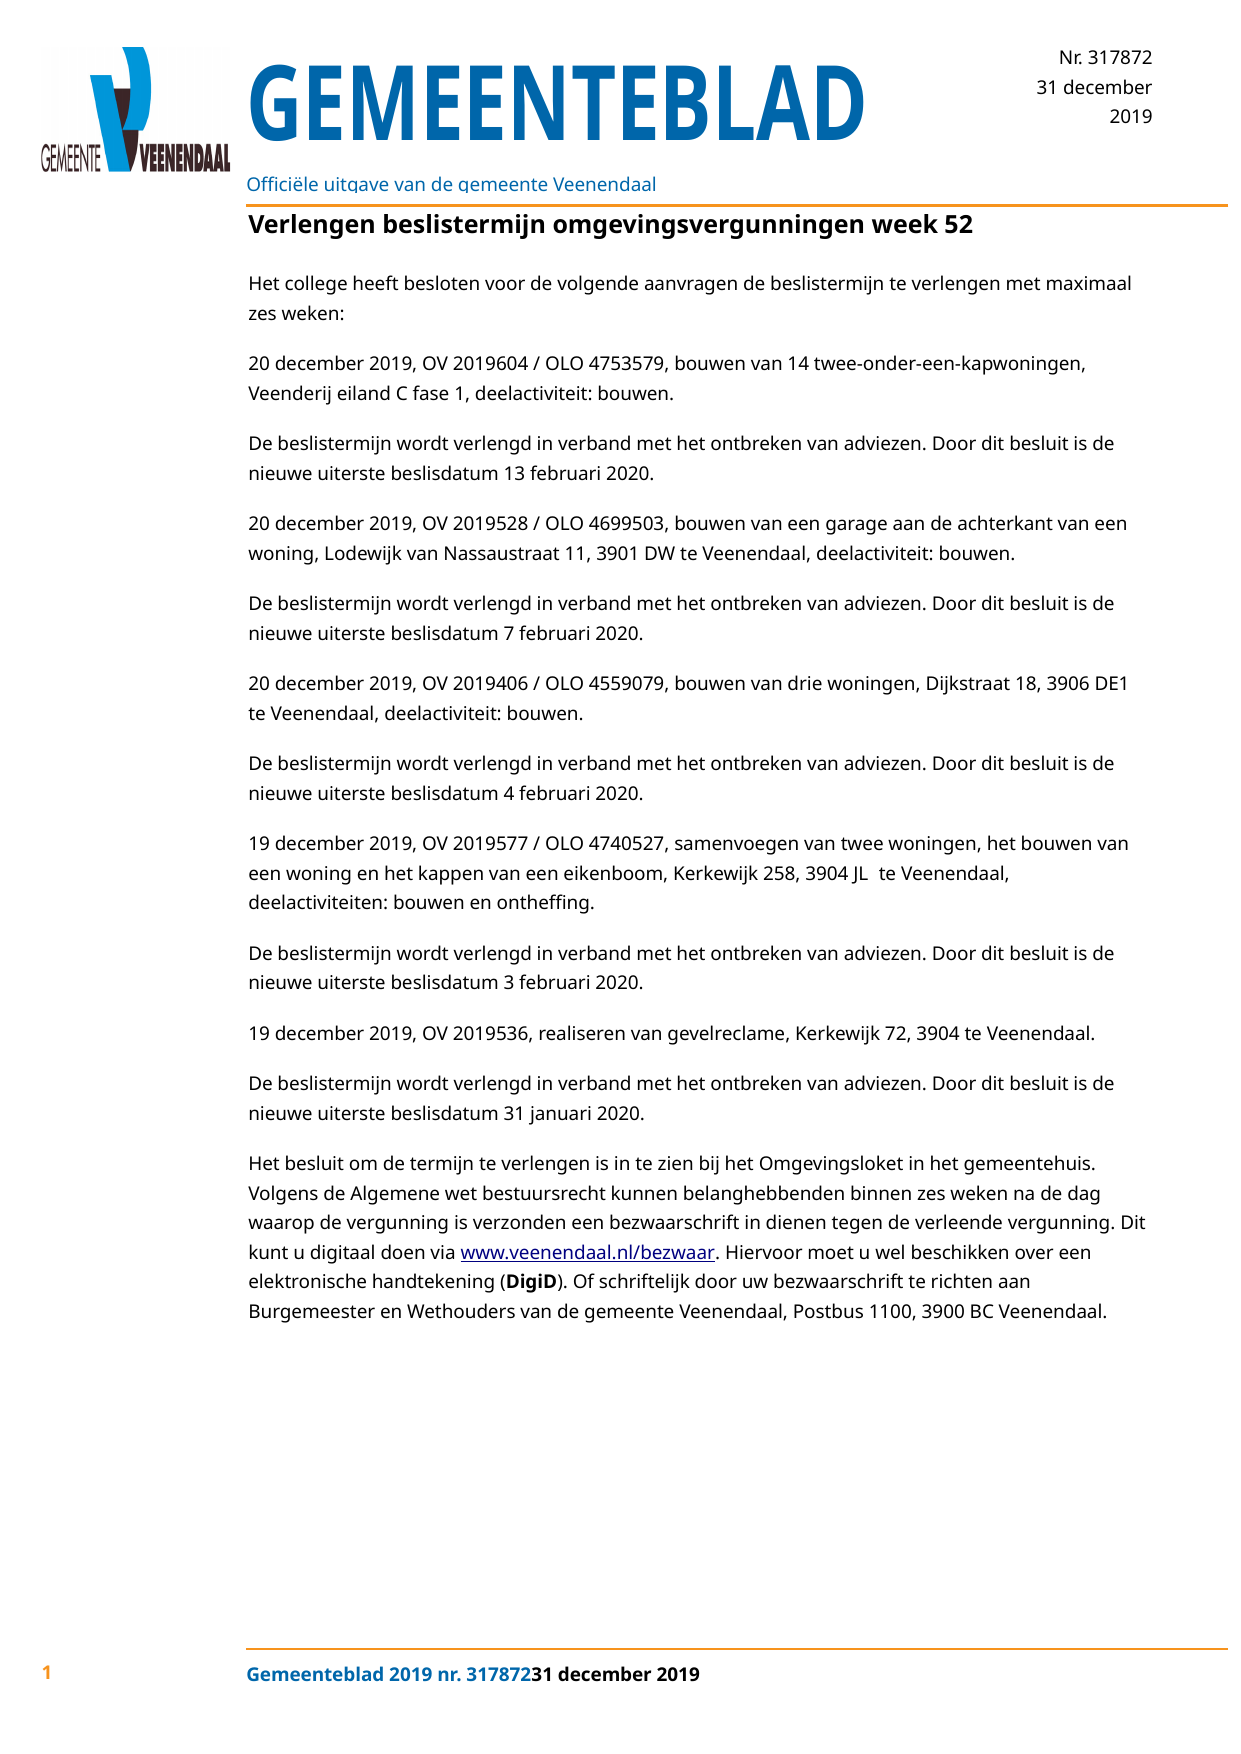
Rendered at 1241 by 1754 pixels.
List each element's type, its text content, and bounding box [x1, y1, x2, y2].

text De beslistermijn wordt verlengd in verband met het ontbreken van adviezen. Door dit besluit is de nieuwe uiterste beslisdatum 3 februari 2020. [248, 940, 1152, 995]
text 19 december 2019, OV 2019536, realiseren van gevelreclame, Kerkewijk 72, 3904 te Veenendaal. [248, 1020, 1152, 1046]
text De beslistermijn wordt verlengd in verband met het ontbreken van adviezen. Door dit besluit is de nieuwe uiterste beslisdatum 7 februari 2020. [248, 590, 1152, 646]
text 20 december 2019, OV 2019528 / OLO 4699503, bouwen van een garage aan de achterkant van een woning, Lodewijk van Nassaustraat 11, 3901 DW te Veenendaal, deelactiviteit: bouwen. [248, 510, 1152, 566]
text 20 december 2019, OV 2019406 / OLO 4559079, bouwen van drie woningen, Dijkstraat 18, 3906 DE1 te Veenendaal, deelactiviteit: bouwen. [248, 670, 1152, 726]
text 20 december 2019, OV 2019604 / OLO 4753579, bouwen van 14 twee-onder-een-kapwoningen, Veenderij eiland C fase 1, deelactiviteit: bouwen. [248, 350, 1152, 406]
picture [41, 47, 130, 172]
text 19 december 2019, OV 2019577 / OLO 4740527, samenvoegen van twee woningen, het bouwen van een woning en het kappen van een eikenboom, Kerkewijk 258, 3904 JL te Veenendaal, deelactiviteiten: bouwen en ontheffing. [248, 830, 1152, 915]
text Verlengen beslistermijn omgevingsvergunningen week 52 [248, 207, 1152, 241]
text De beslistermijn wordt verlengd in verband met het ontbreken van adviezen. Door dit besluit is de nieuwe uiterste beslisdatum 31 januari 2020. [248, 1070, 1152, 1126]
text De beslistermijn wordt verlengd in verband met het ontbreken van adviezen. Door dit besluit is de nieuwe uiterste beslisdatum 4 februari 2020. [248, 750, 1152, 806]
text De beslistermijn wordt verlengd in verband met het ontbreken van adviezen. Door dit besluit is de nieuwe uiterste beslisdatum 13 februari 2020. [248, 430, 1152, 486]
text Het college heeft besloten voor de volgende aanvragen de beslistermijn te verlengen met maximaal zes weken: [248, 270, 1152, 326]
picture [123, 47, 231, 172]
text Het besluit om de termijn te verlengen is in te zien bij het Omgevingsloket in het gemeentehuis. Volgens de Algemene wet bestuursrecht kunnen belanghebbenden binnen zes weken na de dag waarop de vergunning is verzonden een bezwaarschrift in dienen tegen de verleende vergunning. Dit kunt u digitaal doen via www.veenendaal.nl/bezwaar. Hiervoor moet u wel beschikken over een elektronische handtekening (DigiD). Of schriftelijk door uw bezwaarschrift te richten aan Burgemeester en Wethouders van de gemeente Veenendaal, Postbus 1100, 3900 BC Veenendaal. [248, 1150, 1152, 1324]
